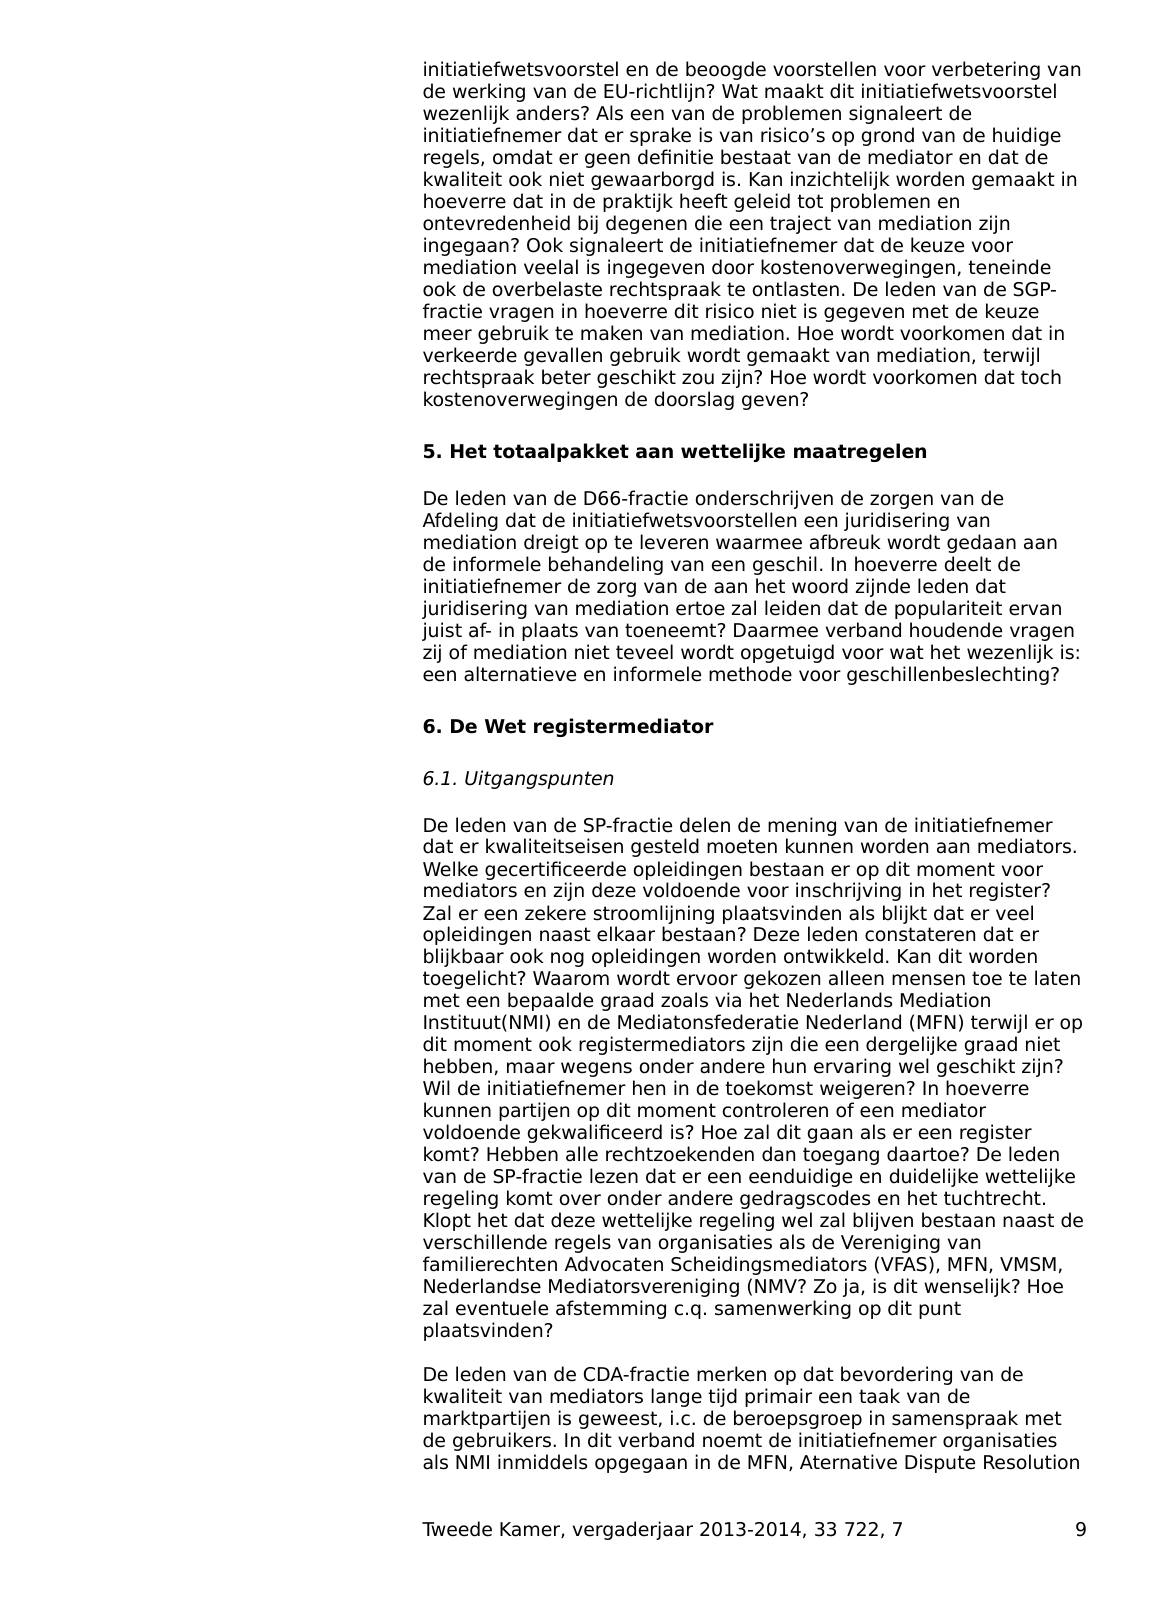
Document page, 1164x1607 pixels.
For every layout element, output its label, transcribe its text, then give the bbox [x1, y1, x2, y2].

subtitle 6.1. Uitgangspunten [422, 767, 1087, 789]
subtitle 5. Het totaalpakket aan wettelijke maatregelen [422, 441, 1087, 463]
text De leden van de SP-fractie delen de mening van de initiatiefnemer dat er kwaliteitseisen gesteld moeten kunnen worden aan mediators. Welke gecertificeerde opleidingen bestaan er op dit moment voor mediators en zijn deze voldoende voor inschrijving in het register? Zal er een zekere stroomlijning plaatsvinden als blijkt dat er veel opleidingen naast elkaar bestaan? Deze leden constateren dat er blijkbaar ook nog opleidingen worden ontwikkeld. Kan dit worden toegelicht? Waarom wordt ervoor gekozen alleen mensen toe te laten met een bepaalde graad zoals via het Nederlands Mediation Instituut(NMI) en de Mediatonsfederatie Nederland (MFN) terwijl er op dit moment ook registermediators zijn die een dergelijke graad niet hebben, maar wegens onder andere hun ervaring wel geschikt zijn? Wil de initiatiefnemer hen in de toekomst weigeren? In hoeverre kunnen partijen op dit moment controleren of een mediator voldoende gekwalificeerd is? Hoe zal dit gaan als er een register komt? Hebben alle rechtzoekenden dan toegang daartoe? De leden van de SP-fractie lezen dat er een eenduidige en duidelijke wettelijke regeling komt over onder andere gedragscodes en het tuchtrecht. Klopt het dat deze wettelijke regeling wel zal blijven bestaan naast de verschillende regels van organisaties als de Vereniging van familierechten Advocaten Scheidingsmediators (VFAS), MFN, VMSM, Nederlandse Mediatorsvereniging (NMV? Zo ja, is dit wenselijk? Hoe zal eventuele afstemming c.q. samenwerking op dit punt plaatsvinden? [422, 814, 1087, 1342]
text initiatiefwetsvoorstel en de beoogde voorstellen voor verbetering van de werking van de EU-richtlijn? Wat maakt dit initiatiefwetsvoorstel wezenlijk anders? Als een van de problemen signaleert de initiatiefnemer dat er sprake is van risico’s op grond van de huidige regels, omdat er geen definitie bestaat van de mediator en dat de kwaliteit ook niet gewaarborgd is. Kan inzichtelijk worden gemaakt in hoeverre dat in de praktijk heeft geleid tot problemen en ontevredenheid bij degenen die een traject van mediation zijn ingegaan? Ook signaleert de initiatiefnemer dat de keuze voor mediation veelal is ingegeven door kostenoverwegingen, teneinde ook de overbelaste rechtspraak te ontlasten. De leden van de SGP-fractie vragen in hoeverre dit risico niet is gegeven met de keuze meer gebruik te maken van mediation. Hoe wordt voorkomen dat in verkeerde gevallen gebruik wordt gemaakt van mediation, terwijl rechtspraak beter geschikt zou zijn? Hoe wordt voorkomen dat toch kostenoverwegingen de doorslag geven? [422, 59, 1087, 411]
text De leden van de D66-fractie onderschrijven de zorgen van de Afdeling dat de initiatiefwetsvoorstellen een juridisering van mediation dreigt op te leveren waarmee afbreuk wordt gedaan aan de informele behandeling van een geschil. In hoeverre deelt de initiatiefnemer de zorg van de aan het woord zijnde leden dat juridisering van mediation ertoe zal leiden dat de populariteit ervan juist af- in plaats van toeneemt? Daarmee verband houdende vragen zij of mediation niet teveel wordt opgetuigd voor wat het wezenlijk is: een alternatieve en informele methode voor geschillenbeslechting? [422, 488, 1087, 686]
text De leden van de CDA-fractie merken op dat bevordering van de kwaliteit van mediators lange tijd primair een taak van de marktpartijen is geweest, i.c. de beroepsgroep in samenspraak met de gebruikers. In dit verband noemt de initiatiefnemer organisaties als NMI inmiddels opgegaan in de MFN, Aternative Dispute Resolution [422, 1364, 1087, 1474]
subtitle 6. De Wet registermediator [422, 716, 1087, 737]
